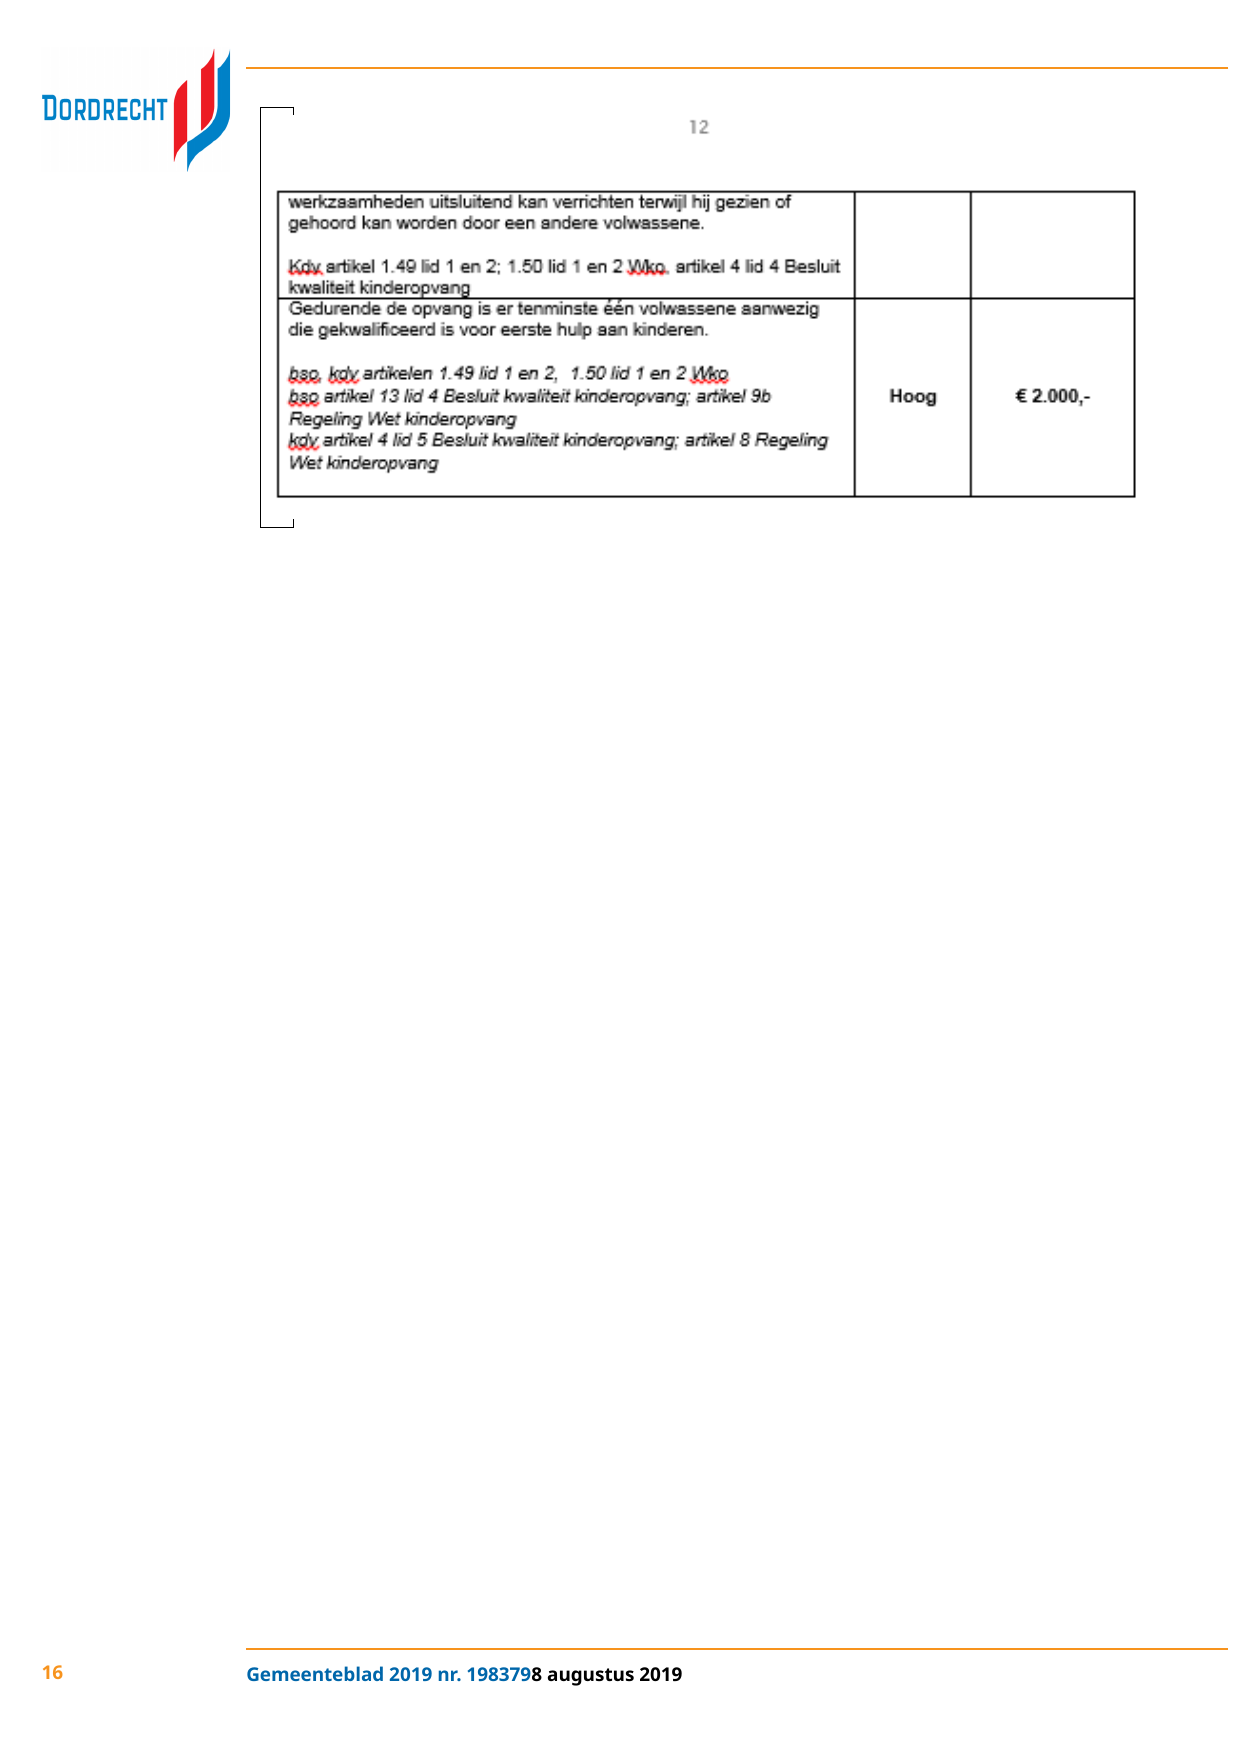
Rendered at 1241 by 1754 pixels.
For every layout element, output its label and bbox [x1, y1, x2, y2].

picture [41, 47, 231, 172]
picture [268, 115, 1155, 519]
